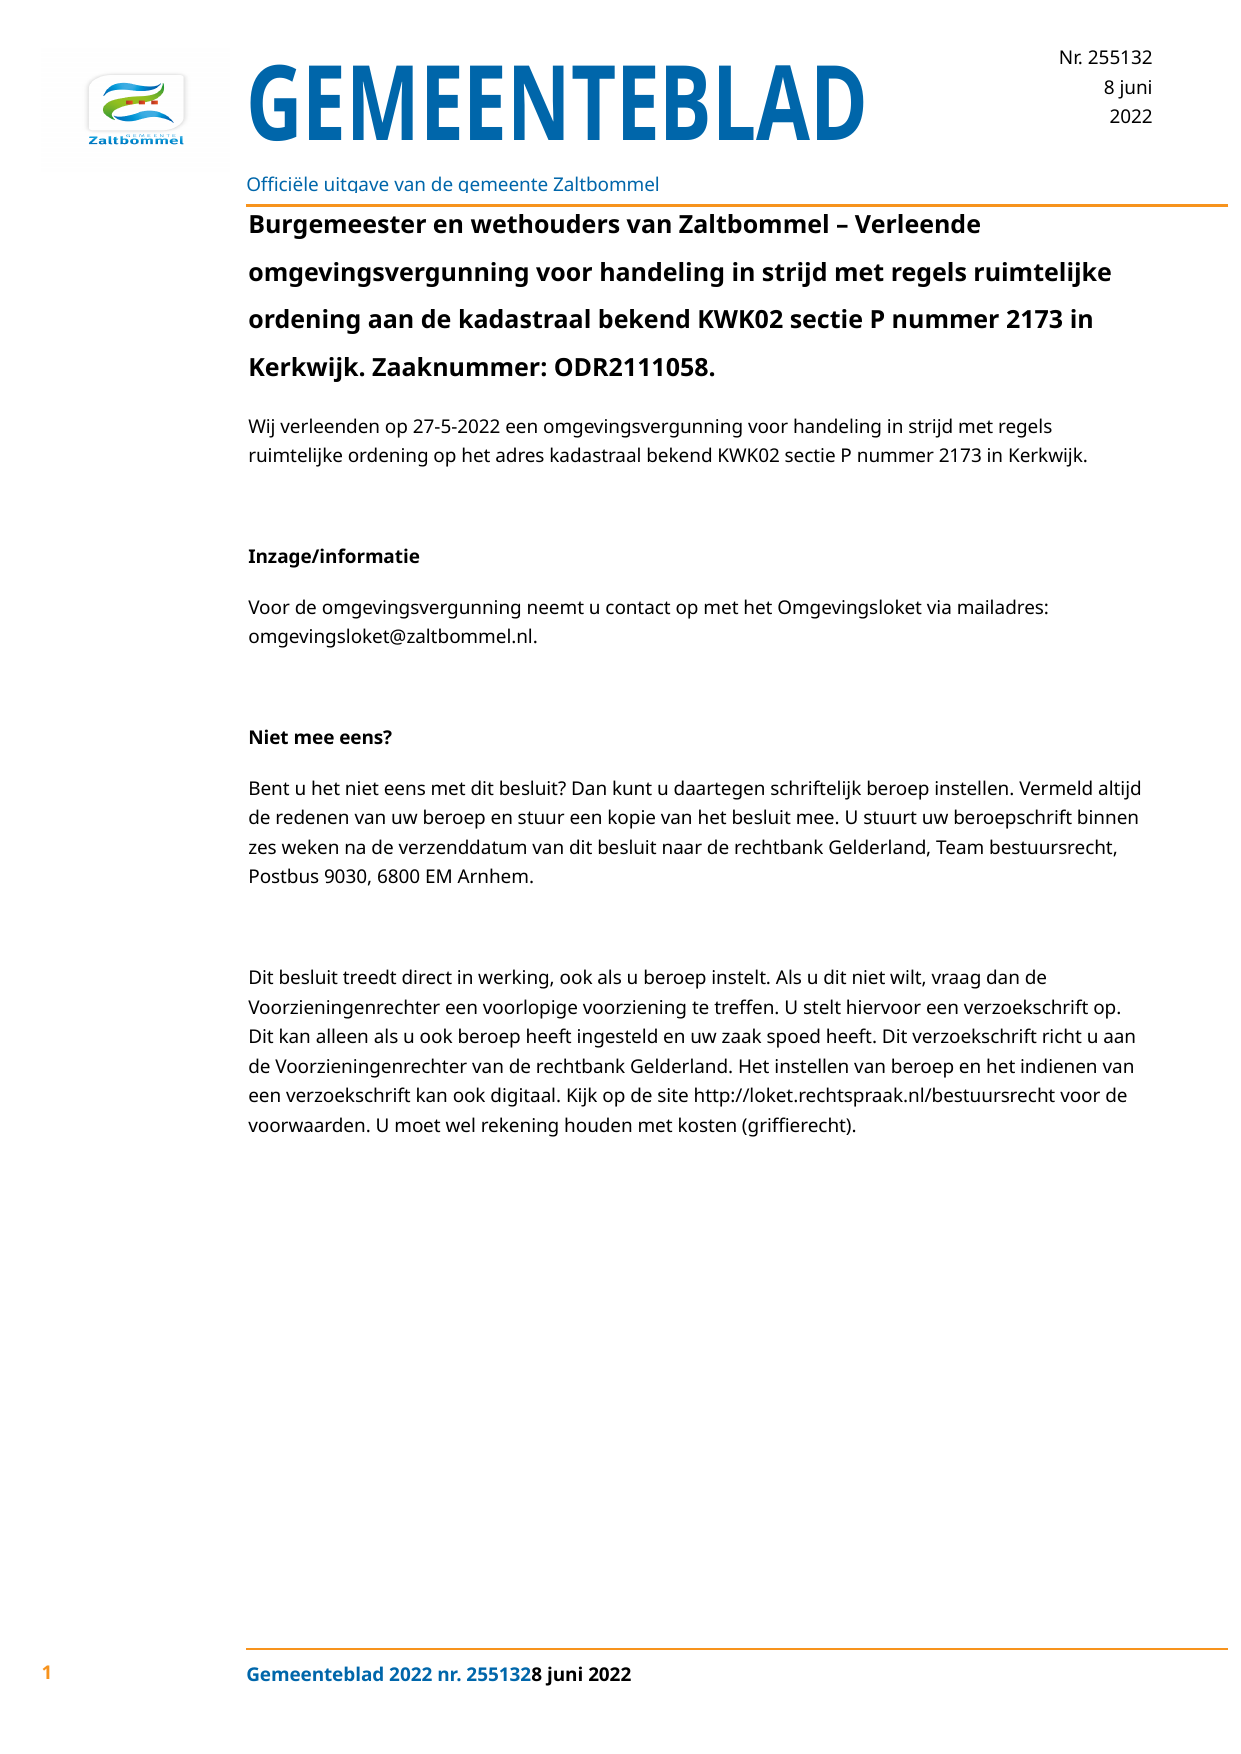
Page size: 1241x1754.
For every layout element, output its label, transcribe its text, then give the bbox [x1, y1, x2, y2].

text Burgemeester en wethouders van Zaltbommel – Verleende omgevingsvergunning voor handeling in strijd met regels ruimtelijke ordening aan de kadastraal bekend KWK02 sectie P nummer 2173 in Kerkwijk. Zaaknummer: ODR2111058. [248, 207, 1152, 384]
text Dit besluit treedt direct in werking, ook als u beroep instelt. Als u dit niet wilt, vraag dan de Voorzieningenrechter een voorlopige voorziening te treffen. U stelt hiervoor een verzoekschrift op. Dit kan alleen als u ook beroep heeft ingesteld en uw zaak spoed heeft. Dit verzoekschrift richt u aan de Voorzieningenrechter van de rechtbank Gelderland. Het instellen van beroep en het indienen van een verzoekschrift kan ook digitaal. Kijk op de site http://loket.rechtspraak.nl/bestuursrecht voor de voorwaarden. U moet wel rekening houden met kosten (griffierecht). [248, 964, 1152, 1138]
text Bent u het niet eens met dit besluit? Dan kunt u daartegen schriftelijk beroep instellen. Vermeld altijd de redenen van uw beroep en stuur een kopie van het besluit mee. U stuurt uw beroepschrift binnen zes weken na de verzenddatum van dit besluit naar de rechtbank Gelderland, Team bestuursrecht, Postbus 9030, 6800 EM Arnhem. [248, 775, 1152, 889]
text Niet mee eens? [248, 724, 1152, 750]
picture [41, 47, 231, 172]
text Inzage/informatie [248, 543, 1152, 569]
text Wij verleenden op 27-5-2022 een omgevingsvergunning voor handeling in strijd met regels ruimtelijke ordening op het adres kadastraal bekend KWK02 sectie P nummer 2173 in Kerkwijk. [248, 413, 1152, 468]
text Voor de omgevingsvergunning neemt u contact op met het Omgevingsloket via mailadres: omgevingsloket@zaltbommel.nl. [248, 594, 1152, 649]
